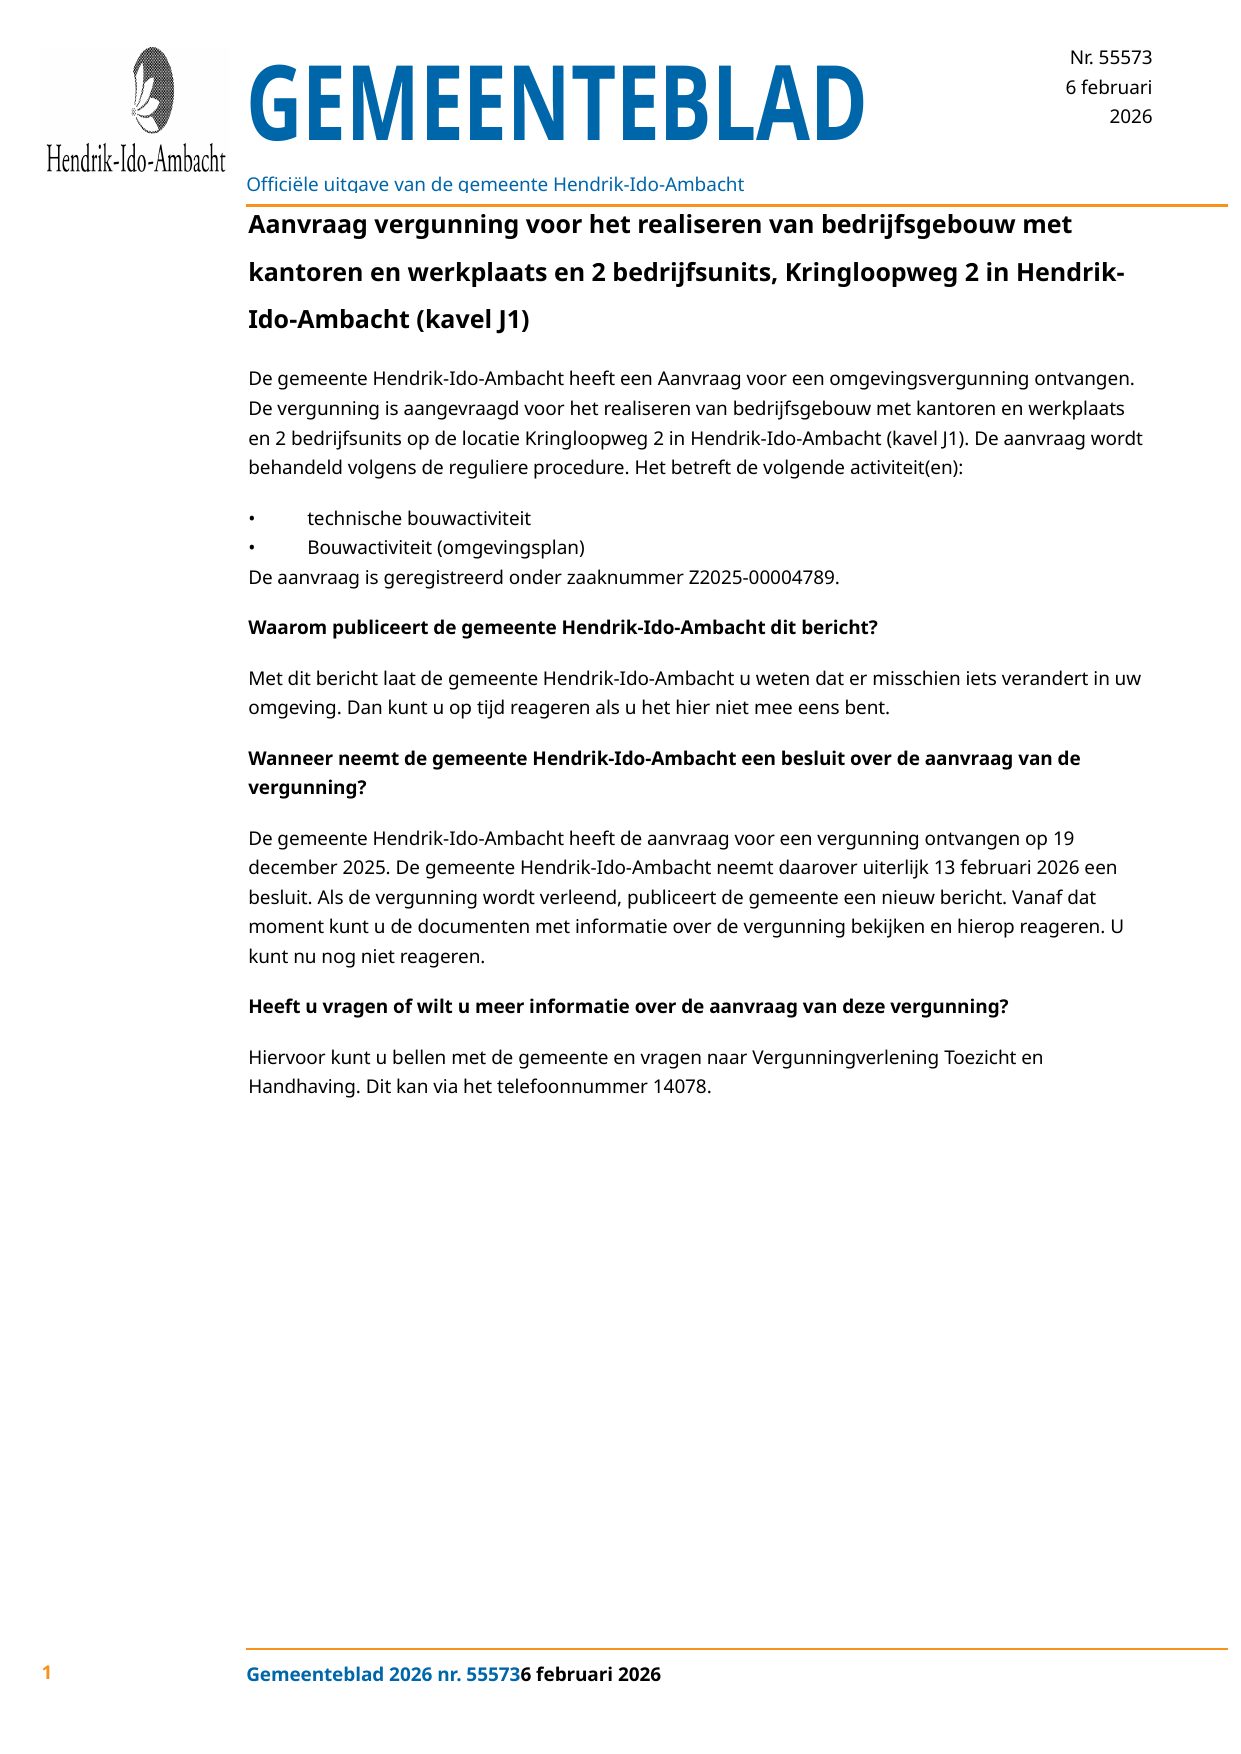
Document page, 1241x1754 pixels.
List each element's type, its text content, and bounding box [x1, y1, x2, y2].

list Bouwactiviteit (omgevingsplan) [248, 534, 1152, 560]
text De gemeente Hendrik-Ido-Ambacht heeft een Aanvraag voor een omgevingsvergunning ontvangen. De vergunning is aangevraagd voor het realiseren van bedrijfsgebouw met kantoren en werkplaats en 2 bedrijfsunits op de locatie Kringloopweg 2 in Hendrik-Ido-Ambacht (kavel J1). De aanvraag wordt behandeld volgens de reguliere procedure. Het betreft de volgende activiteit(en): [248, 366, 1152, 480]
text Wanneer neemt de gemeente Hendrik-Ido-Ambacht een besluit over de aanvraag van de vergunning? [248, 745, 1152, 800]
text Met dit bericht laat de gemeente Hendrik-Ido-Ambacht u weten dat er misschien iets verandert in uw omgeving. Dan kunt u op tijd reageren als u het hier niet mee eens bent. [248, 665, 1152, 720]
picture [41, 47, 231, 172]
text Aanvraag vergunning voor het realiseren van bedrijfsgebouw met kantoren en werkplaats en 2 bedrijfsunits, Kringloopweg 2 in Hendrik-Ido-Ambacht (kavel J1) [248, 207, 1152, 336]
text De gemeente Hendrik-Ido-Ambacht heeft de aanvraag voor een vergunning ontvangen op 19 december 2025. De gemeente Hendrik-Ido-Ambacht neemt daarover uiterlijk 13 februari 2026 een besluit. Als de vergunning wordt verleend, publiceert de gemeente een nieuw bericht. Vanaf dat moment kunt u de documenten met informatie over de vergunning bekijken en hierop reageren. U kunt nu nog niet reageren. [248, 825, 1152, 969]
text Waarom publiceert de gemeente Hendrik-Ido-Ambacht dit bericht? [248, 614, 1152, 640]
list technische bouwactiviteit [248, 505, 1152, 530]
text Heeft u vragen of wilt u meer informatie over de aanvraag van deze vergunning? [248, 993, 1152, 1019]
text Hiervoor kunt u bellen met de gemeente en vragen naar Vergunningverlening Toezicht en Handhaving. Dit kan via het telefoonnummer 14078. [248, 1044, 1152, 1099]
text De aanvraag is geregistreerd onder zaaknummer Z2025-00004789. [248, 564, 1152, 589]
